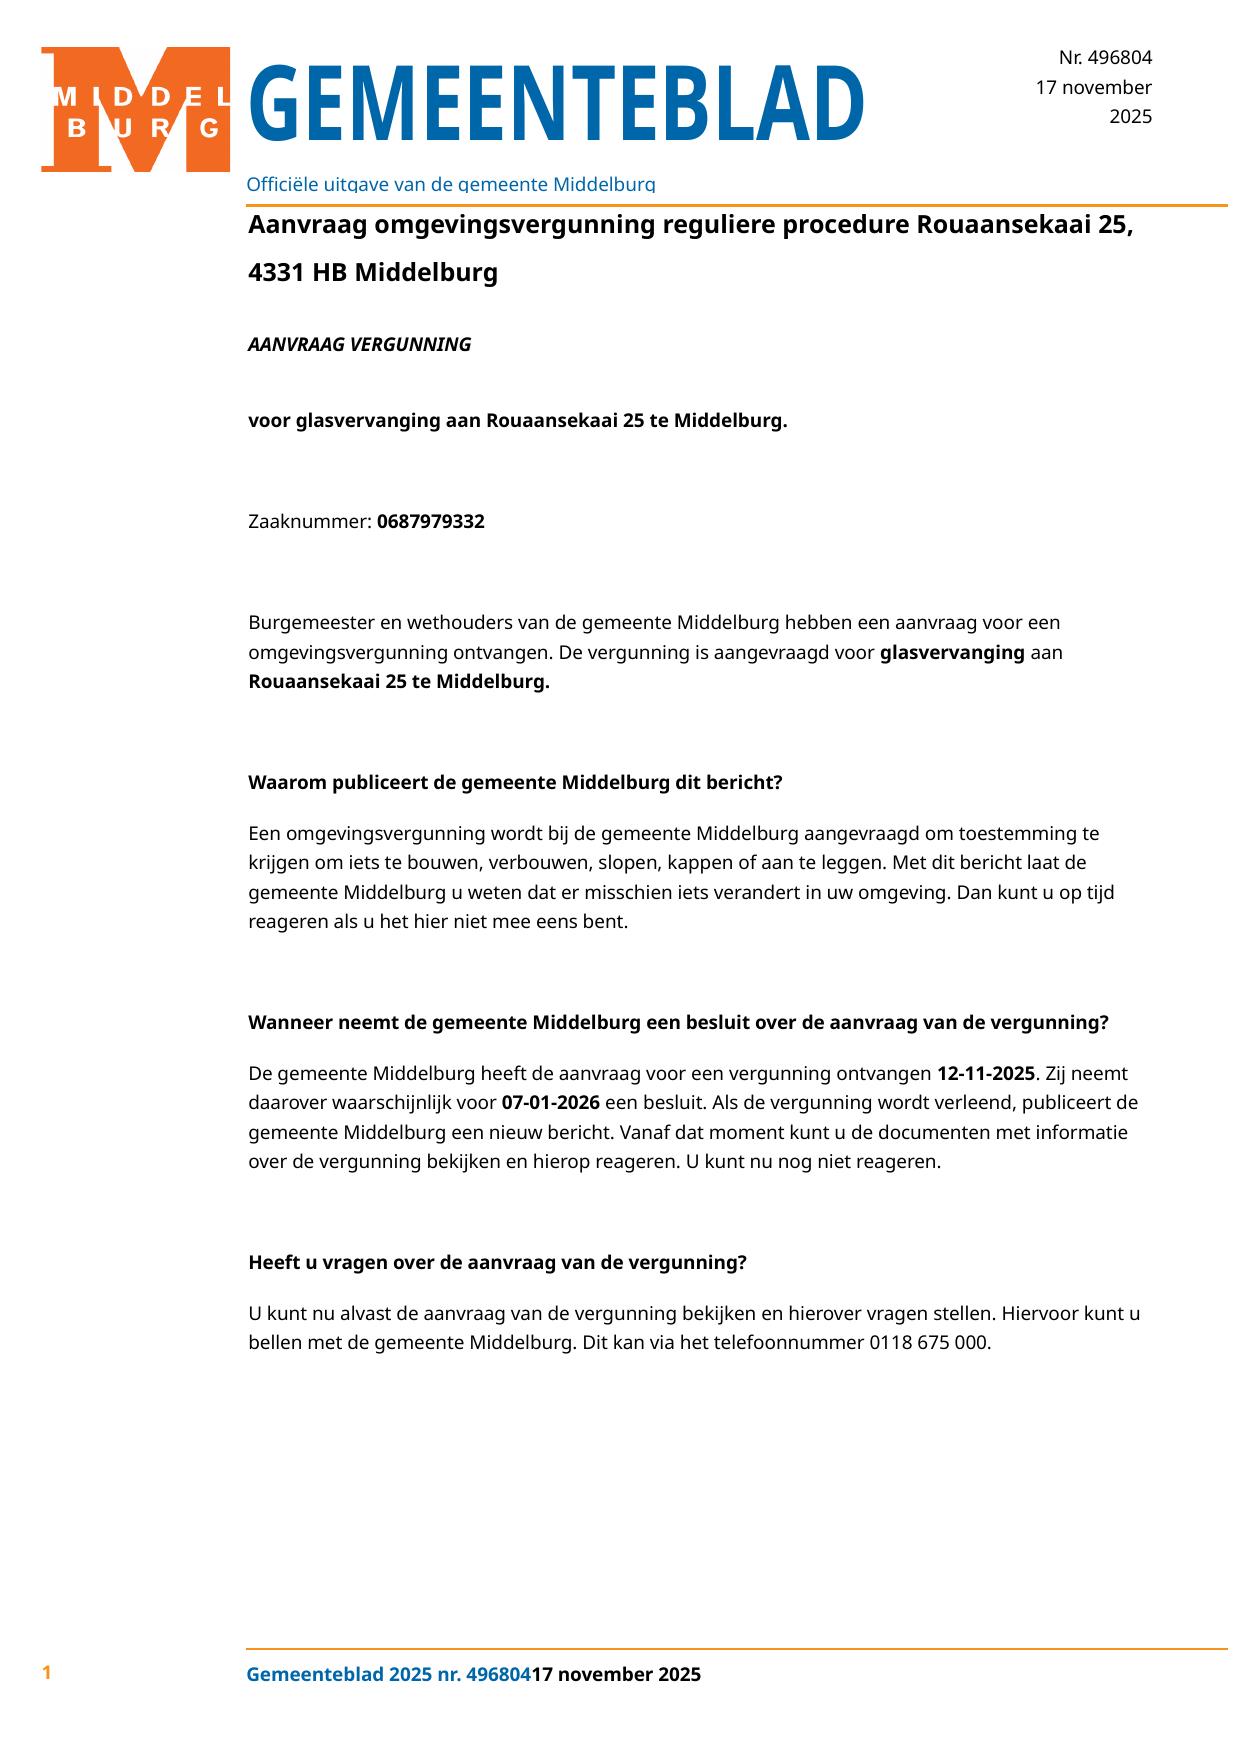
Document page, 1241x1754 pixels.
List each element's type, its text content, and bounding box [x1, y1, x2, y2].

text Zaaknummer: 0687979332 [248, 508, 1152, 534]
picture [41, 47, 231, 172]
text U kunt nu alvast de aanvraag van de vergunning bekijken en hierover vragen stellen. Hiervoor kunt u bellen met de gemeente Middelburg. Dit kan via het telefoonnummer 0118 675 000. [248, 1300, 1152, 1355]
text AANVRAAG VERGUNNING [248, 331, 1152, 357]
text Heeft u vragen over de aanvraag van de vergunning? [248, 1249, 1152, 1275]
text Aanvraag omgevingsvergunning reguliere procedure Rouaansekaai 25, 4331 HB Middelburg [248, 207, 1152, 288]
text Een omgevingsvergunning wordt bij de gemeente Middelburg aangevraagd om toestemming te krijgen om iets te bouwen, verbouwen, slopen, kappen of aan te leggen. Met dit bericht laat de gemeente Middelburg u weten dat er misschien iets verandert in uw omgeving. Dan kunt u op tijd reageren als u het hier niet mee eens bent. [248, 820, 1152, 934]
text voor glasvervanging aan Rouaansekaai 25 te Middelburg. [248, 408, 1152, 433]
text Burgemeester en wethouders van de gemeente Middelburg hebben een aanvraag voor een omgevingsvergunning ontvangen. De vergunning is aangevraagd voor glasvervanging aan Rouaansekaai 25 te Middelburg. [248, 609, 1152, 694]
text Waarom publiceert de gemeente Middelburg dit bericht? [248, 769, 1152, 795]
text De gemeente Middelburg heeft de aanvraag voor een vergunning ontvangen 12-11-2025. Zij neemt daarover waarschijnlijk voor 07-01-2026 een besluit. Als de vergunning wordt verleend, publiceert de gemeente Middelburg een nieuw bericht. Vanaf dat moment kunt u de documenten met informatie over de vergunning bekijken en hierop reageren. U kunt nu nog niet reageren. [248, 1060, 1152, 1174]
text Wanneer neemt de gemeente Middelburg een besluit over de aanvraag van de vergunning? [248, 1009, 1152, 1035]
